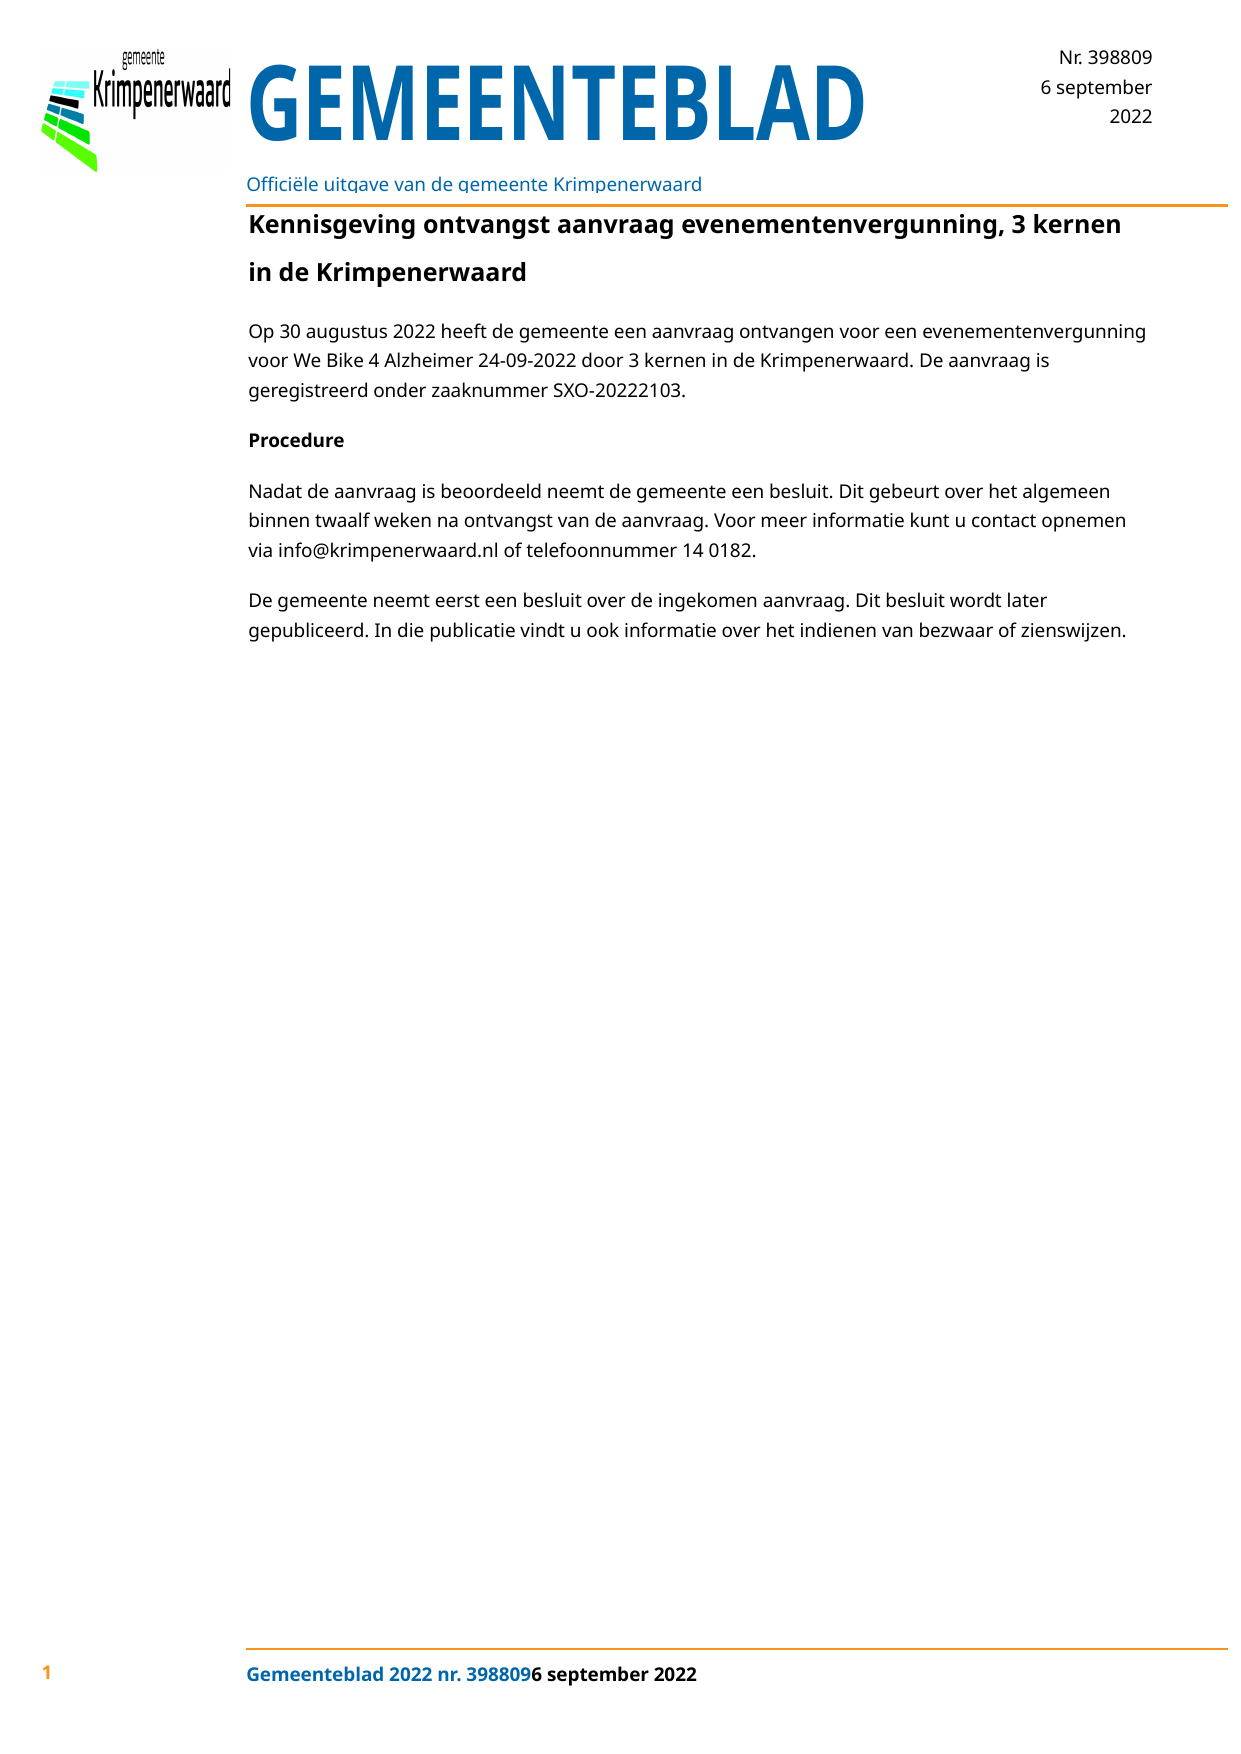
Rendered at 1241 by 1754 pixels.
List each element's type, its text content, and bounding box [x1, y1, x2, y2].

text Nadat de aanvraag is beoordeeld neemt de gemeente een besluit. Dit gebeurt over het algemeen binnen twaalf weken na ontvangst van de aanvraag. Voor meer informatie kunt u contact opnemen via info@krimpenerwaard.nl of telefoonnummer 14 0182. [248, 478, 1152, 563]
text Kennisgeving ontvangst aanvraag evenementenvergunning, 3 kernen in de Krimpenerwaard [248, 207, 1152, 288]
picture [41, 47, 231, 172]
text Procedure [248, 427, 1152, 453]
text De gemeente neemt eerst een besluit over de ingekomen aanvraag. Dit besluit wordt later gepubliceerd. In die publicatie vindt u ook informatie over het indienen van bezwaar of zienswijzen. [248, 587, 1152, 643]
text Op 30 augustus 2022 heeft de gemeente een aanvraag ontvangen voor een evenementenvergunning voor We Bike 4 Alzheimer 24-09-2022 door 3 kernen in de Krimpenerwaard. De aanvraag is geregistreerd onder zaaknummer SXO-20222103. [248, 318, 1152, 403]
